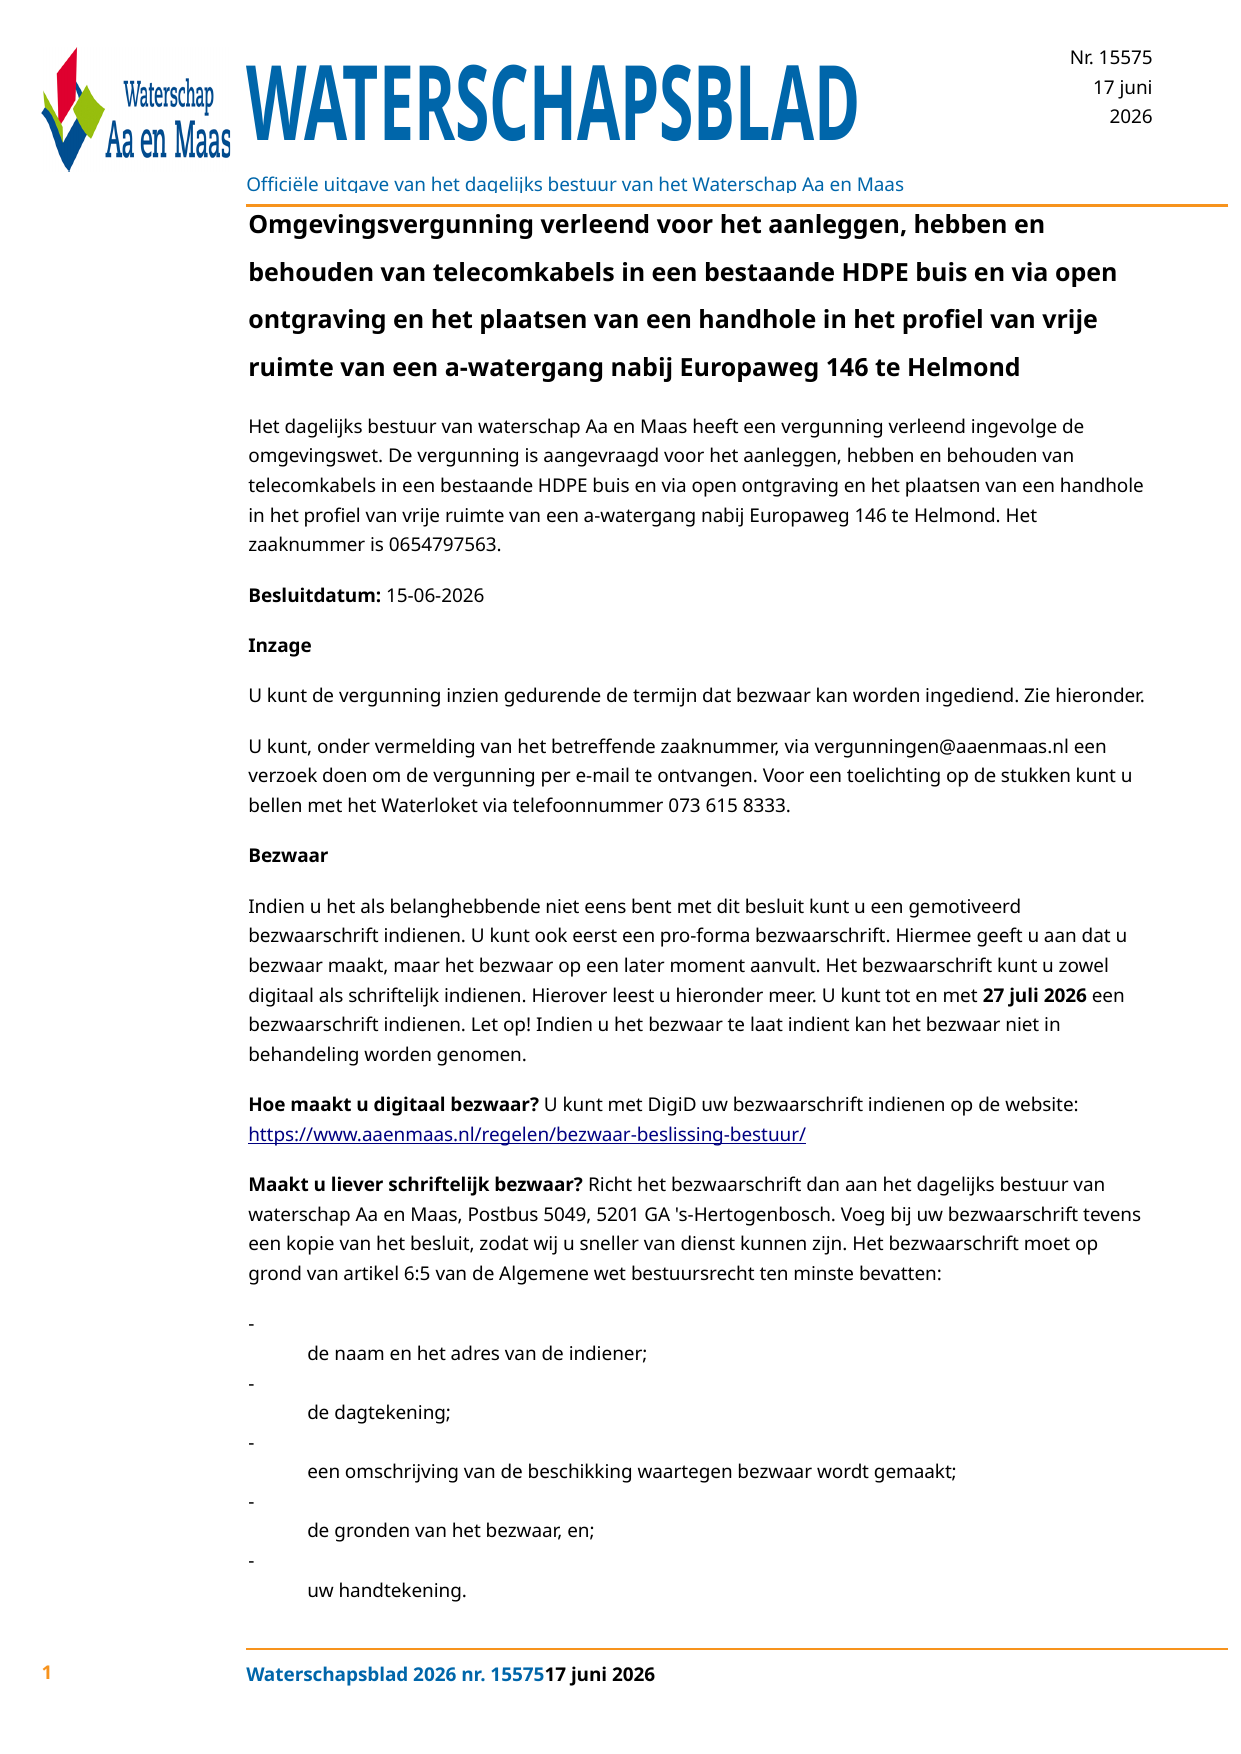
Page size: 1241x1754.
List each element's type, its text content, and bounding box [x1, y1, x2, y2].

text Het dagelijks bestuur van waterschap Aa en Maas heeft een vergunning verleend ingevolge de omgevingswet. De vergunning is aangevraagd voor het aanleggen, hebben en behouden van telecomkabels in een bestaande HDPE buis en via open ontgraving en het plaatsen van een handhole in het profiel van vrije ruimte van een a-watergang nabij Europaweg 146 te Helmond. Het zaaknummer is 0654797563. [248, 413, 1152, 557]
text Besluitdatum: 15-06-2026 [248, 582, 1152, 608]
text Maakt u liever schriftelijk bezwaar? Richt het bezwaarschrift dan aan het dagelijks bestuur van waterschap Aa en Maas, Postbus 5049, 5201 GA 's-Hertogenbosch. Voeg bij uw bezwaarschrift tevens een kopie van het besluit, zodat wij u sneller van dienst kunnen zijn. Het bezwaarschrift moet op grond van artikel 6:5 van de Algemene wet bestuursrecht ten minste bevatten: [248, 1171, 1152, 1286]
text U kunt de vergunning inzien gedurende de termijn dat bezwaar kan worden ingediend. Zie hieronder. [248, 683, 1152, 708]
text Hoe maakt u digitaal bezwaar? U kunt met DigiD uw bezwaarschrift indienen op de website: https://www.aaenmaas.nl/regelen/bezwaar-beslissing-bestuur/ [248, 1091, 1152, 1147]
list uw handtekening. [248, 1577, 1152, 1603]
list een omschrijving van de beschikking waartegen bezwaar wordt gemaakt; [248, 1458, 1152, 1484]
text Omgevingsvergunning verleend voor het aanleggen, hebben en behouden van telecomkabels in een bestaande HDPE buis en via open ontgraving en het plaatsen van een handhole in het profiel van vrije ruimte van een a-watergang nabij Europaweg 146 te Helmond [248, 207, 1152, 384]
text Indien u het als belanghebbende niet eens bent met dit besluit kunt u een gemotiveerd bezwaarschrift indienen. U kunt ook eerst een pro-forma bezwaarschrift. Hiermee geeft u aan dat u bezwaar maakt, maar het bezwaar op een later moment aanvult. Het bezwaarschrift kunt u zowel digitaal als schriftelijk indienen. Hierover leest u hieronder meer. U kunt tot en met 27 juli 2026 een bezwaarschrift indienen. Let op! Indien u het bezwaar te laat indient kan het bezwaar niet in behandeling worden genomen. [248, 893, 1152, 1067]
list de naam en het adres van de indiener; [248, 1340, 1152, 1366]
text U kunt, onder vermelding van het betreffende zaaknummer, via vergunningen@aaenmaas.nl een verzoek doen om de vergunning per e-mail te ontvangen. Voor een toelichting op de stukken kunt u bellen met het Waterloket via telefoonnummer 073 615 8333. [248, 733, 1152, 818]
list de dagtekening; [248, 1399, 1152, 1425]
text Bezwaar [248, 843, 1152, 868]
list de gronden van het bezwaar, en; [248, 1518, 1152, 1543]
text Inzage [248, 632, 1152, 658]
picture [41, 47, 231, 172]
